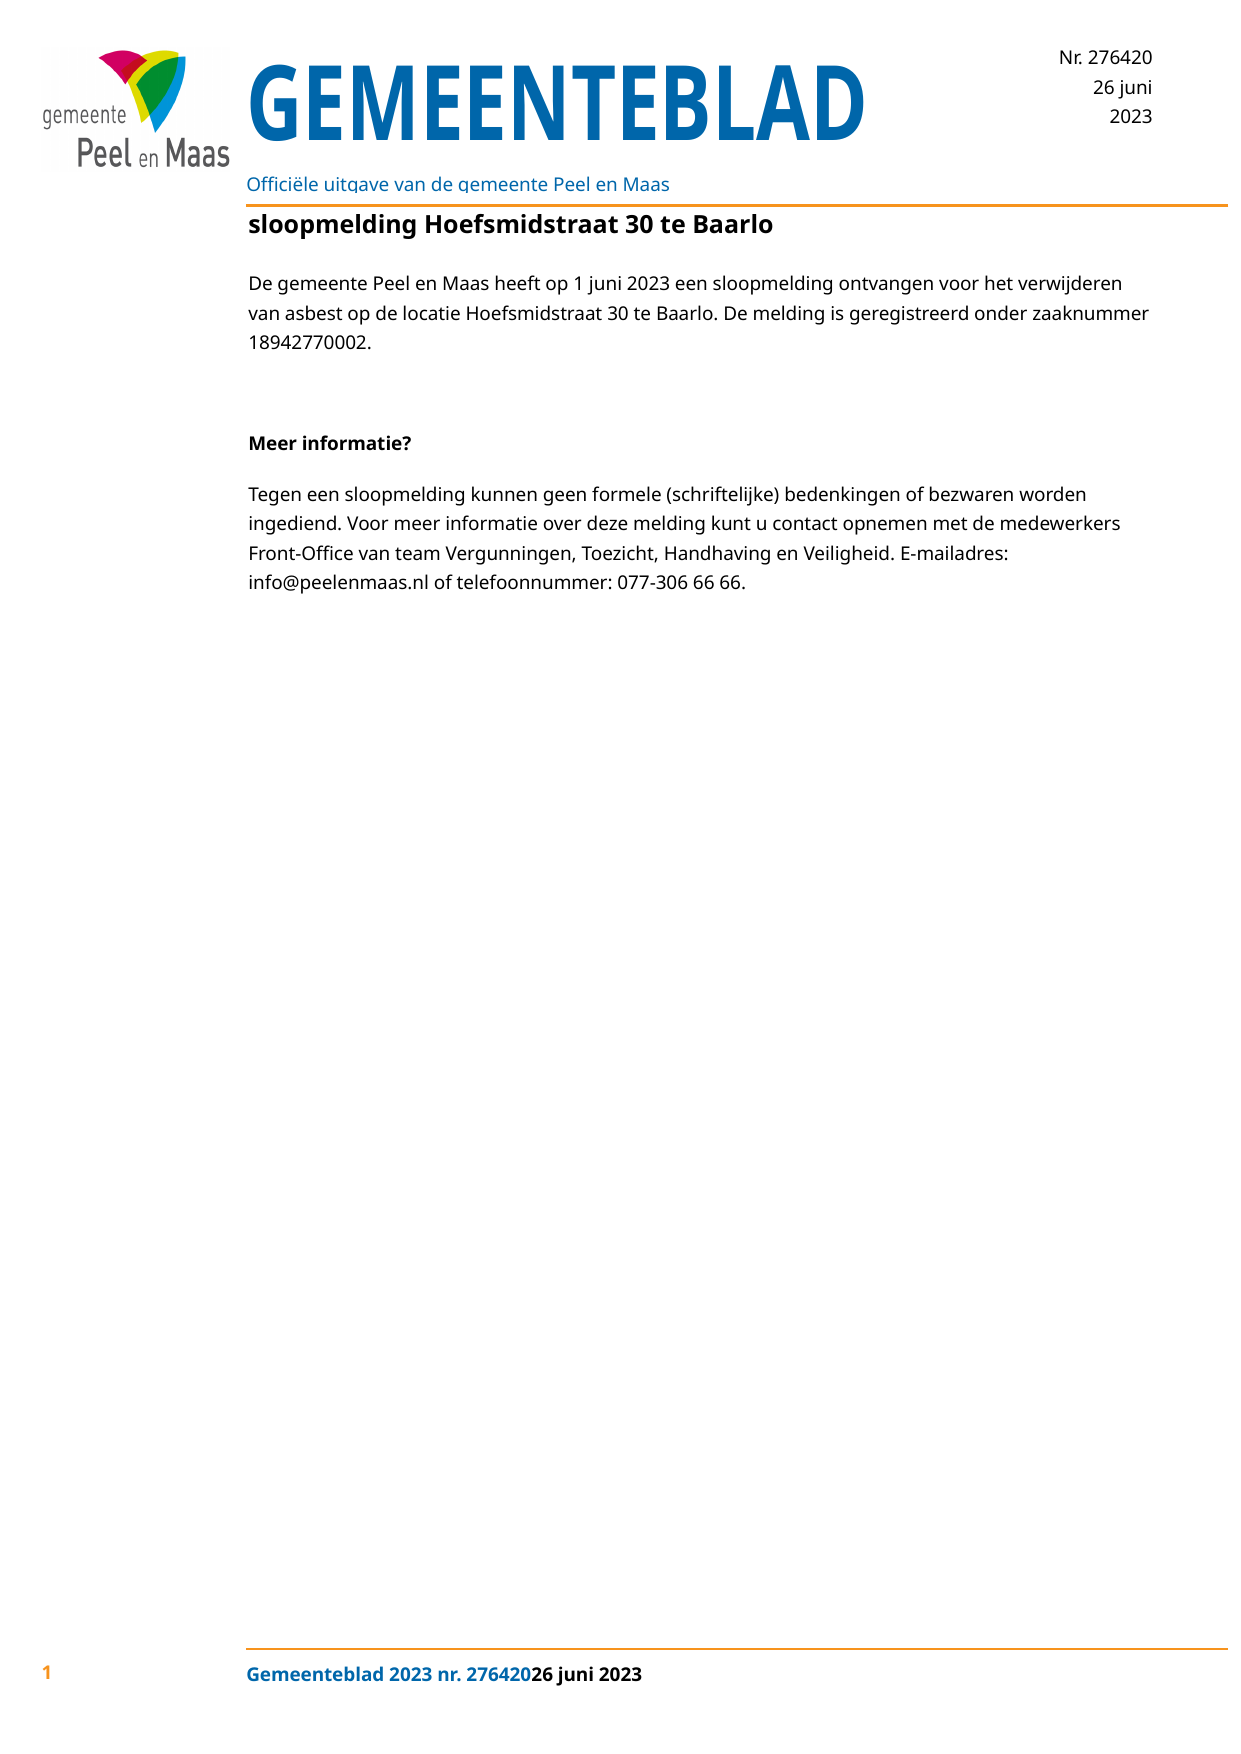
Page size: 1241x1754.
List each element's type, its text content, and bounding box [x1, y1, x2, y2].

text De gemeente Peel en Maas heeft op 1 juni 2023 een sloopmelding ontvangen voor het verwijderen van asbest op de locatie Hoefsmidstraat 30 te Baarlo. De melding is geregistreerd onder zaaknummer 18942770002. [248, 270, 1152, 355]
text Meer informatie? [248, 430, 1152, 456]
text sloopmelding Hoefsmidstraat 30 te Baarlo [248, 207, 1152, 241]
text Tegen een sloopmelding kunnen geen formele (schriftelijke) bedenkingen of bezwaren worden ingediend. Voor meer informatie over deze melding kunt u contact opnemen met de medewerkers Front-Office van team Vergunningen, Toezicht, Handhaving en Veiligheid. E-mailadres: info@peelenmaas.nl of telefoonnummer: 077-306 66 66. [248, 481, 1152, 595]
picture [41, 47, 231, 172]
